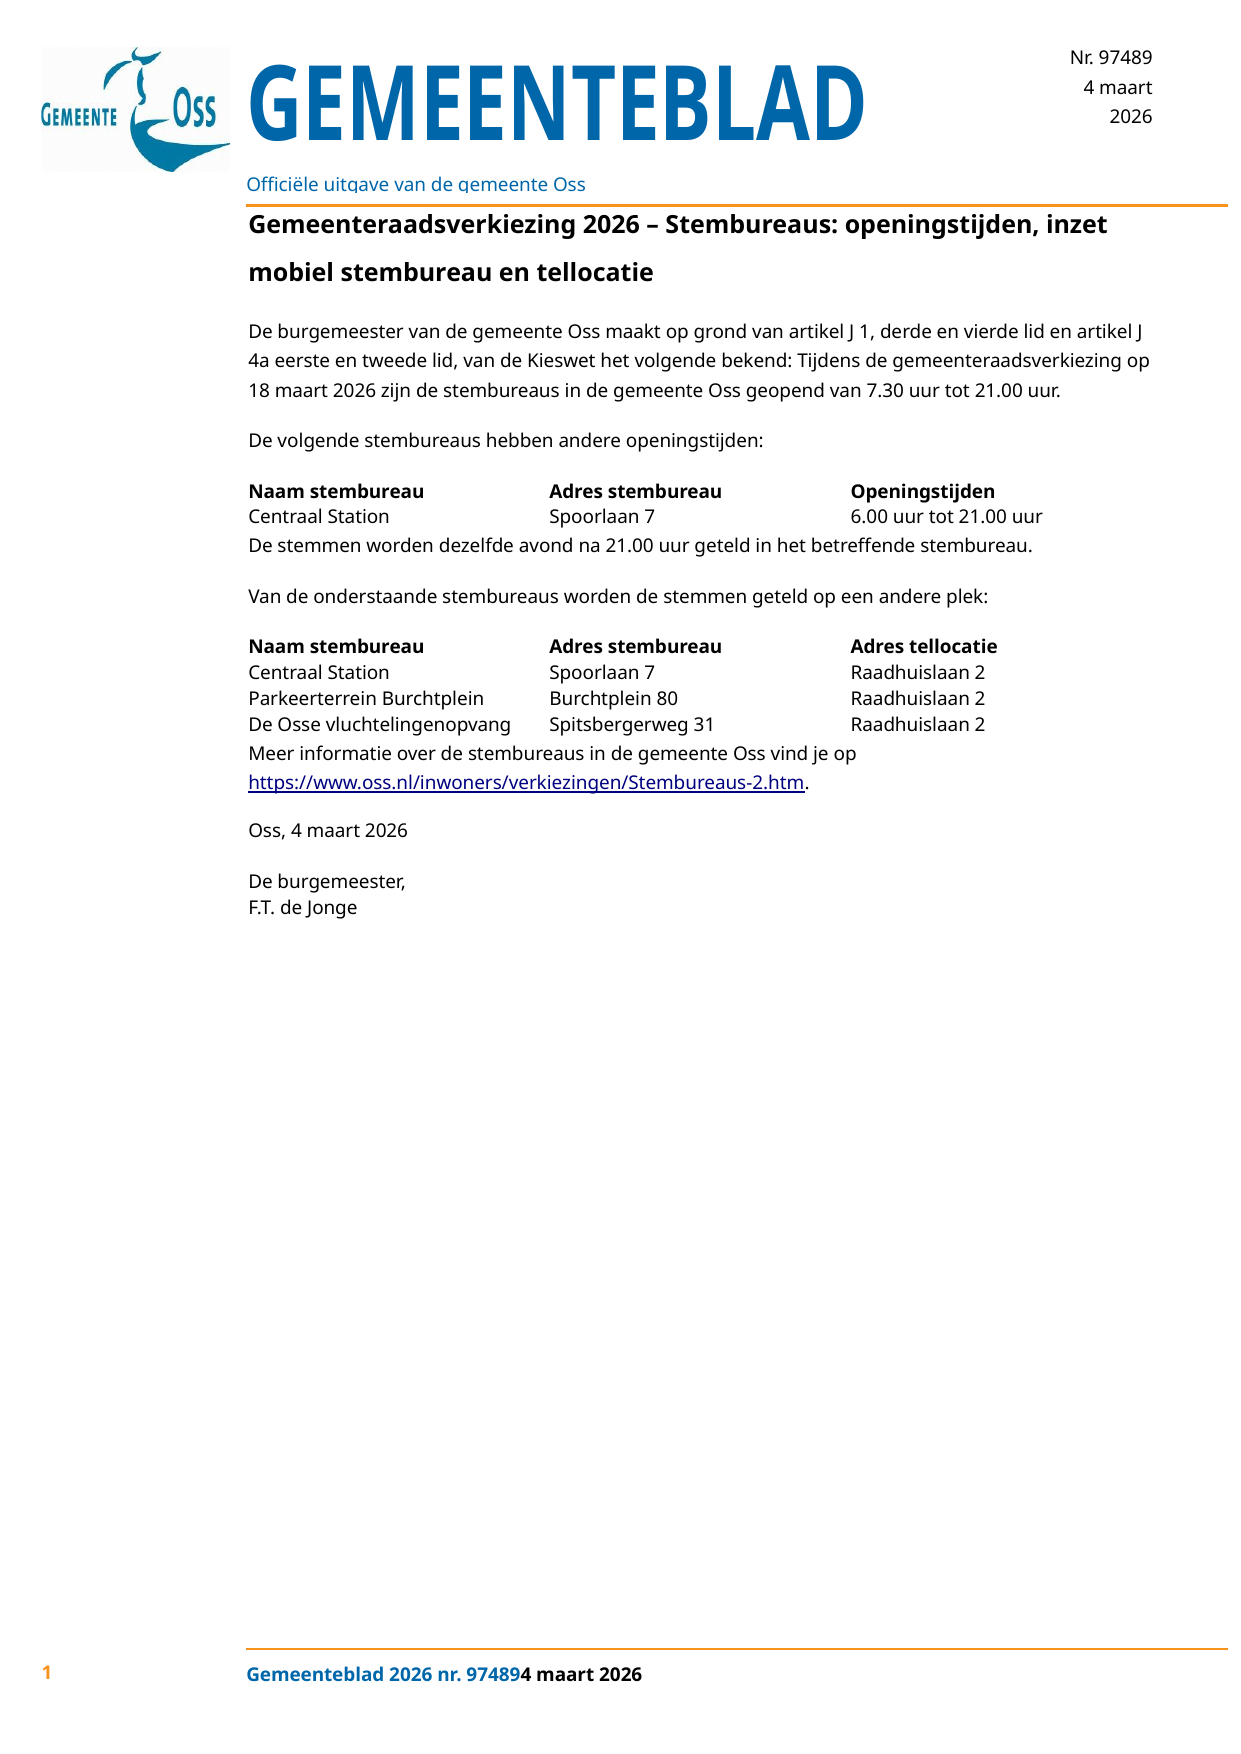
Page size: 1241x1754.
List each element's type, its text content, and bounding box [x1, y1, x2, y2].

text Meer informatie over de stembureaus in de gemeente Oss vind je op https://www.oss.nl/inwoners/verkiezingen/Stembureaus-2.htm. [248, 740, 1152, 795]
table_cell Spitsbergerweg 31 [549, 711, 850, 737]
table_cell De Osse vluchtelingenopvang [248, 711, 549, 737]
text De volgende stembureaus hebben andere openingstijden: [248, 427, 1152, 453]
text Oss, 4 maart 2026 [248, 817, 1152, 843]
table_header Naam stembureau [248, 478, 549, 504]
text Gemeenteraadsverkiezing 2026 – Stembureaus: openingstijden, inzet mobiel stembureau en tellocatie [248, 207, 1152, 288]
table_cell Raadhuislaan 2 [850, 685, 1152, 711]
table_cell 6.00 uur tot 21.00 uur [850, 504, 1152, 529]
table_header Openingstijden [850, 478, 1152, 504]
text F.T. de Jonge [248, 894, 1152, 920]
table_header Naam stembureau [248, 634, 549, 659]
picture [41, 47, 231, 172]
text De burgemeester, [248, 869, 1152, 894]
table_header Adres stembureau [549, 634, 850, 659]
table_cell Raadhuislaan 2 [850, 711, 1152, 737]
table_cell Parkeerterrein Burchtplein [248, 685, 549, 711]
table_cell Centraal Station [248, 659, 549, 685]
text De stemmen worden dezelfde avond na 21.00 uur geteld in het betreffende stembureau. [248, 533, 1152, 558]
table_cell Raadhuislaan 2 [850, 659, 1152, 685]
table_cell Spoorlaan 7 [549, 659, 850, 685]
text Van de onderstaande stembureaus worden de stemmen geteld op een andere plek: [248, 583, 1152, 609]
table_cell Spoorlaan 7 [549, 504, 850, 529]
table_cell Centraal Station [248, 504, 549, 529]
table_header Adres stembureau [549, 478, 850, 504]
table_header Adres tellocatie [850, 634, 1152, 659]
table_cell Burchtplein 80 [549, 685, 850, 711]
text De burgemeester van de gemeente Oss maakt op grond van artikel J 1, derde en vierde lid en artikel J 4a eerste en tweede lid, van de Kieswet het volgende bekend: Tijdens de gemeenteraadsverkiezing op 18 maart 2026 zijn de stembureaus in de gemeente Oss geopend van 7.30 uur tot 21.00 uur. [248, 318, 1152, 403]
